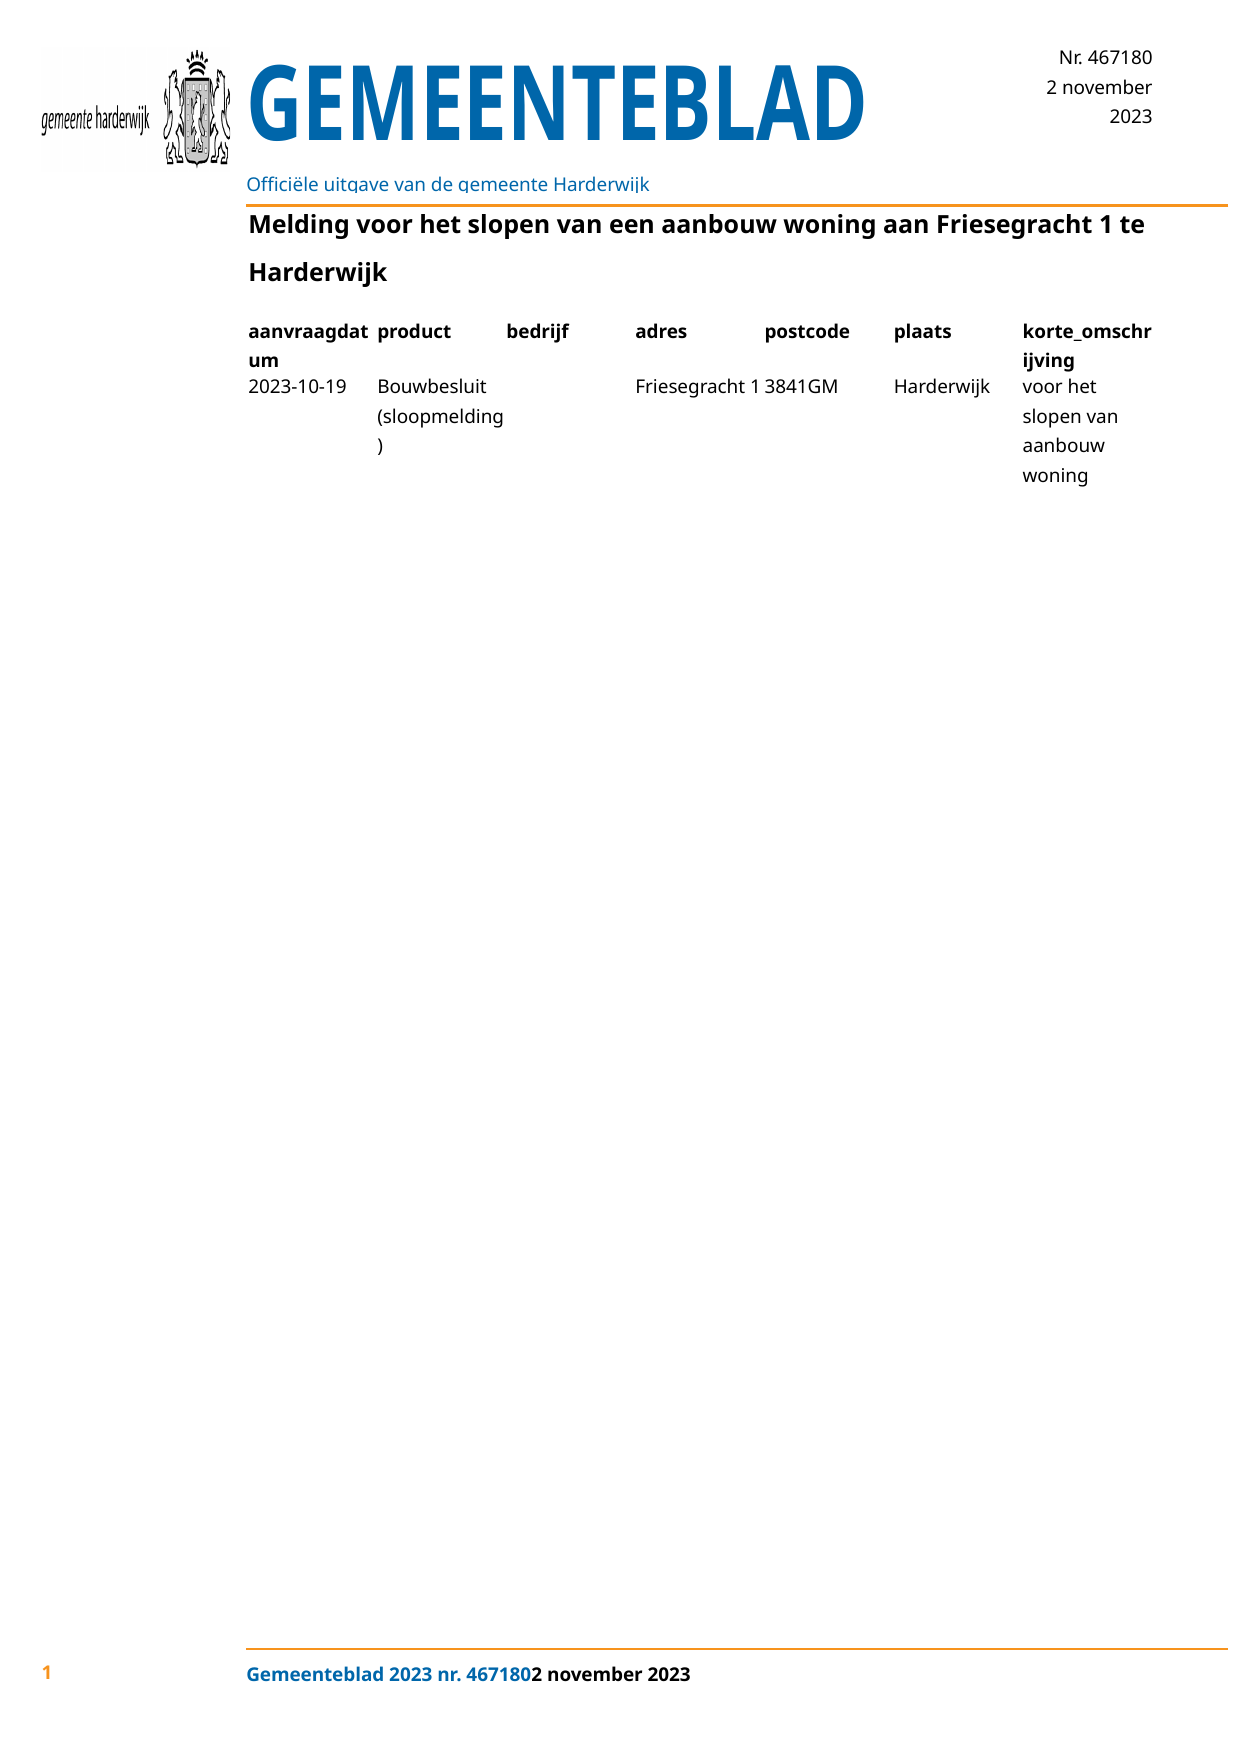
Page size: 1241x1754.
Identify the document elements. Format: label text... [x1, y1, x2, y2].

table_header adres [635, 318, 764, 373]
table_cell 2023-10-19 [248, 373, 377, 488]
table_header product [377, 318, 506, 373]
table_header aanvraagdatum [248, 318, 377, 373]
table_header postcode [764, 318, 893, 373]
table_cell Friesegracht 1 [635, 373, 764, 488]
table_cell Harderwijk [894, 373, 1022, 488]
table_cell 3841GM [764, 373, 893, 488]
picture [41, 47, 231, 172]
table_cell voor het slopen van aanbouw woning [1023, 373, 1152, 488]
text Melding voor het slopen van een aanbouw woning aan Friesegracht 1 te Harderwijk [248, 207, 1152, 288]
table_cell Bouwbesluit (sloopmelding) [377, 373, 506, 488]
table_header bedrijf [506, 318, 635, 373]
table_header plaats [894, 318, 1022, 373]
table_header korte_omschrijving [1023, 318, 1152, 373]
table_cell [506, 373, 635, 488]
